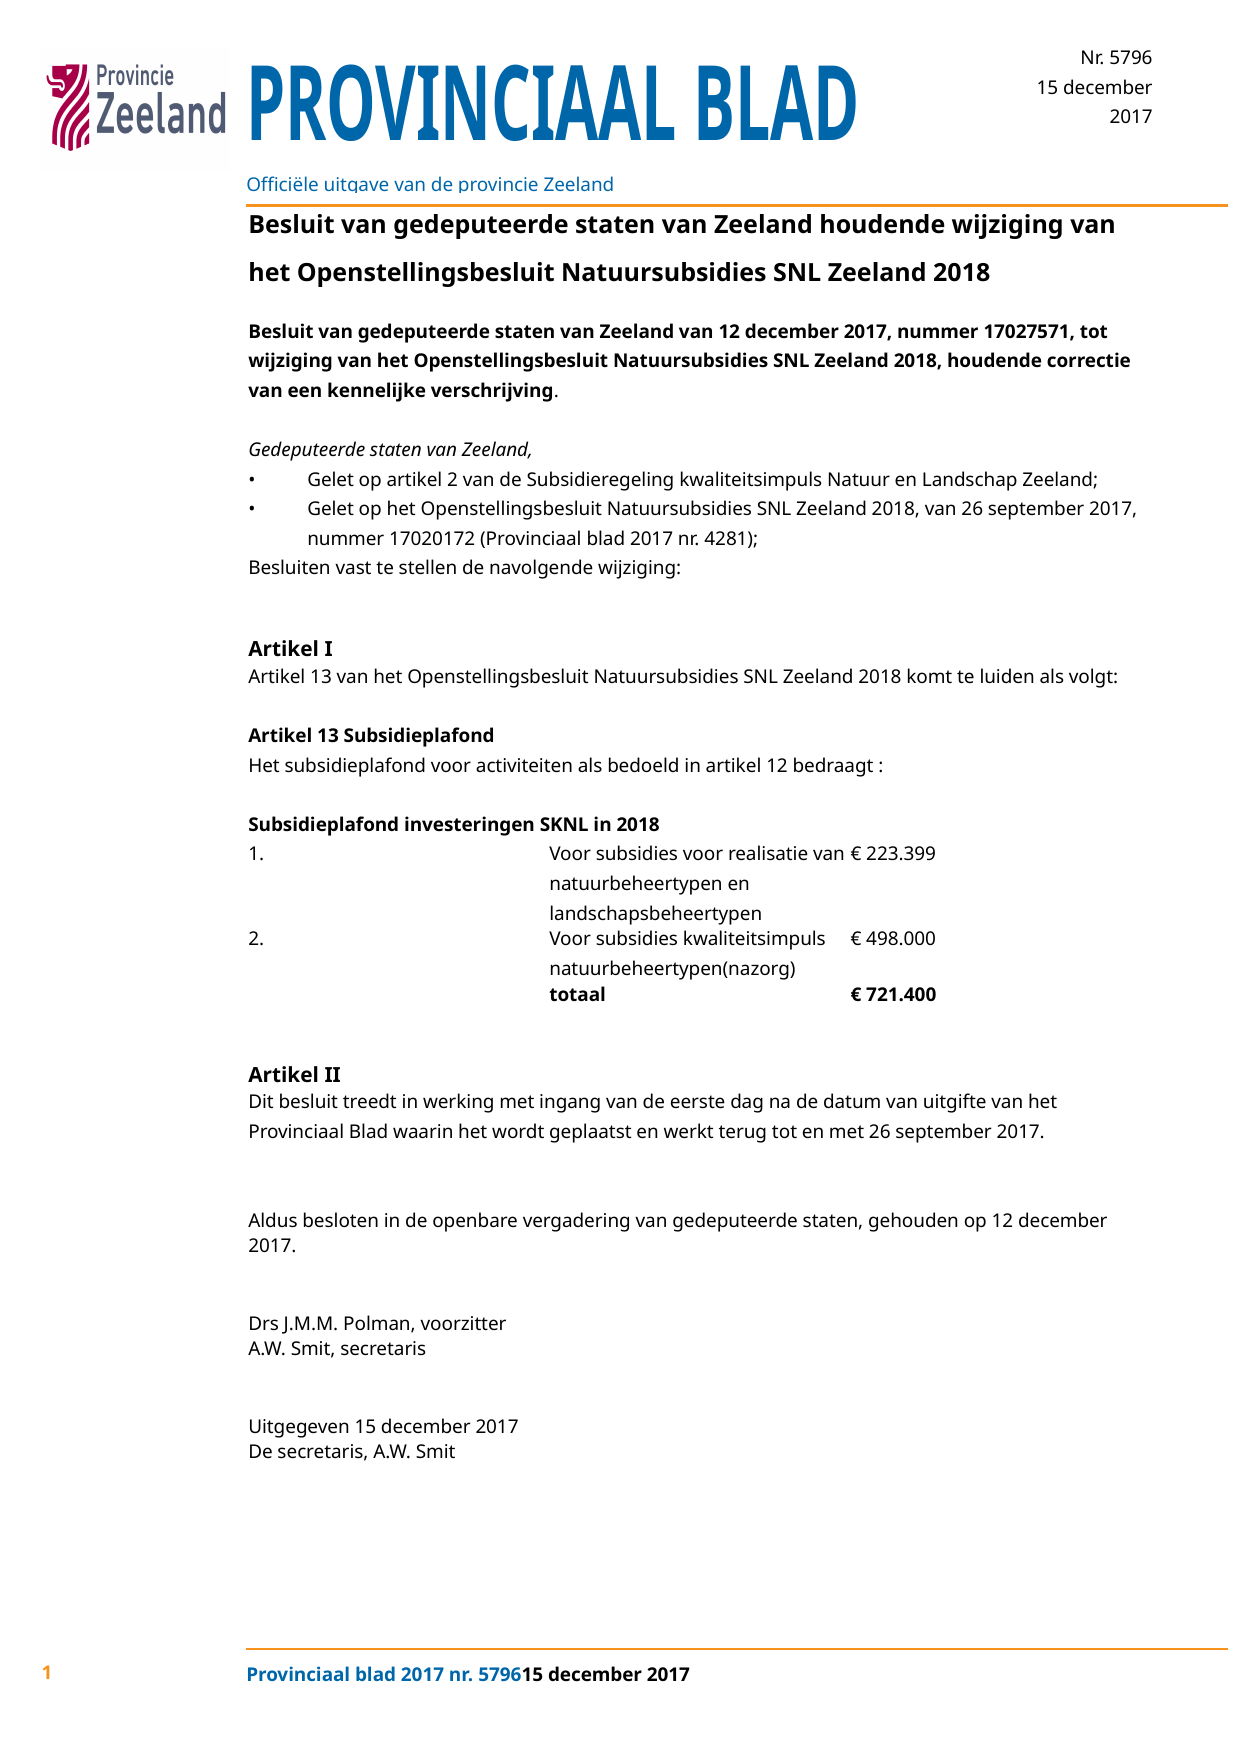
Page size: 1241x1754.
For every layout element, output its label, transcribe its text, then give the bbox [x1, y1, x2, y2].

text Artikel 13 van het Openstellingsbesluit Natuursubsidies SNL Zeeland 2018 komt te luiden als volgt: [248, 663, 1152, 689]
table_header € 223.399 [850, 841, 1152, 926]
table_cell € 498.000 [850, 926, 1152, 981]
text Gedeputeerde staten van Zeeland, [248, 436, 1152, 462]
text De secretaris, A.W. Smit [248, 1438, 1152, 1464]
text Dit besluit treedt in werking met ingang van de eerste dag na de datum van uitgifte van het Provinciaal Blad waarin het wordt geplaatst en werkt terug tot en met 26 september 2017. [248, 1089, 1152, 1144]
text Besluiten vast te stellen de navolgende wijziging: [248, 554, 1152, 580]
picture [41, 47, 231, 172]
text Subsidieplafond investeringen SKNL in 2018 [248, 811, 1152, 837]
table_cell Voor subsidies kwaliteitsimpuls natuurbeheertypen(nazorg) [549, 926, 850, 981]
table_header 1. [248, 841, 549, 926]
text Artikel 13 Subsidieplafond [248, 722, 1152, 748]
table_cell ­ [248, 981, 549, 1007]
list Gelet op artikel 2 van de Subsidieregeling kwaliteitsimpuls Natuur en Landschap Zeeland; [248, 466, 1152, 492]
table_cell totaal [549, 981, 850, 1007]
text Het subsidieplafond voor activiteiten als bedoeld in artikel 12 bedraagt : [248, 752, 1152, 777]
text Besluit van gedeputeerde staten van Zeeland houdende wijziging van het Openstellingsbesluit Natuursubsidies SNL Zeeland 2018 [248, 207, 1152, 288]
table_cell € 721.400 [850, 981, 1152, 1007]
table_header Voor subsidies voor realisatie van natuurbeheertypen en landschapsbeheertypen [549, 841, 850, 926]
text Artikel II [248, 1060, 1152, 1089]
table_cell 2. [248, 926, 549, 981]
text Besluit van gedeputeerde staten van Zeeland van 12 december 2017, nummer 17027571, tot wijziging van het Openstellingsbesluit Natuursubsidies SNL Zeeland 2018, houdende correctie van een kennelijke verschrijving. [248, 318, 1152, 403]
text Aldus besloten in de openbare vergadering van gedeputeerde staten, gehouden op 12 december 2017. [248, 1207, 1152, 1258]
text Drs J.M.M. Polman, voorzitter [248, 1310, 1152, 1336]
text Uitgegeven 15 december 2017 [248, 1413, 1152, 1438]
text Artikel I [248, 634, 1152, 663]
text A.W. Smit, secretaris [248, 1336, 1152, 1361]
list Gelet op het Openstellingsbesluit Natuursubsidies SNL Zeeland 2018, van 26 september 2017, nummer 17020172 (Provinciaal blad 2017 nr. 4281); [248, 495, 1152, 551]
